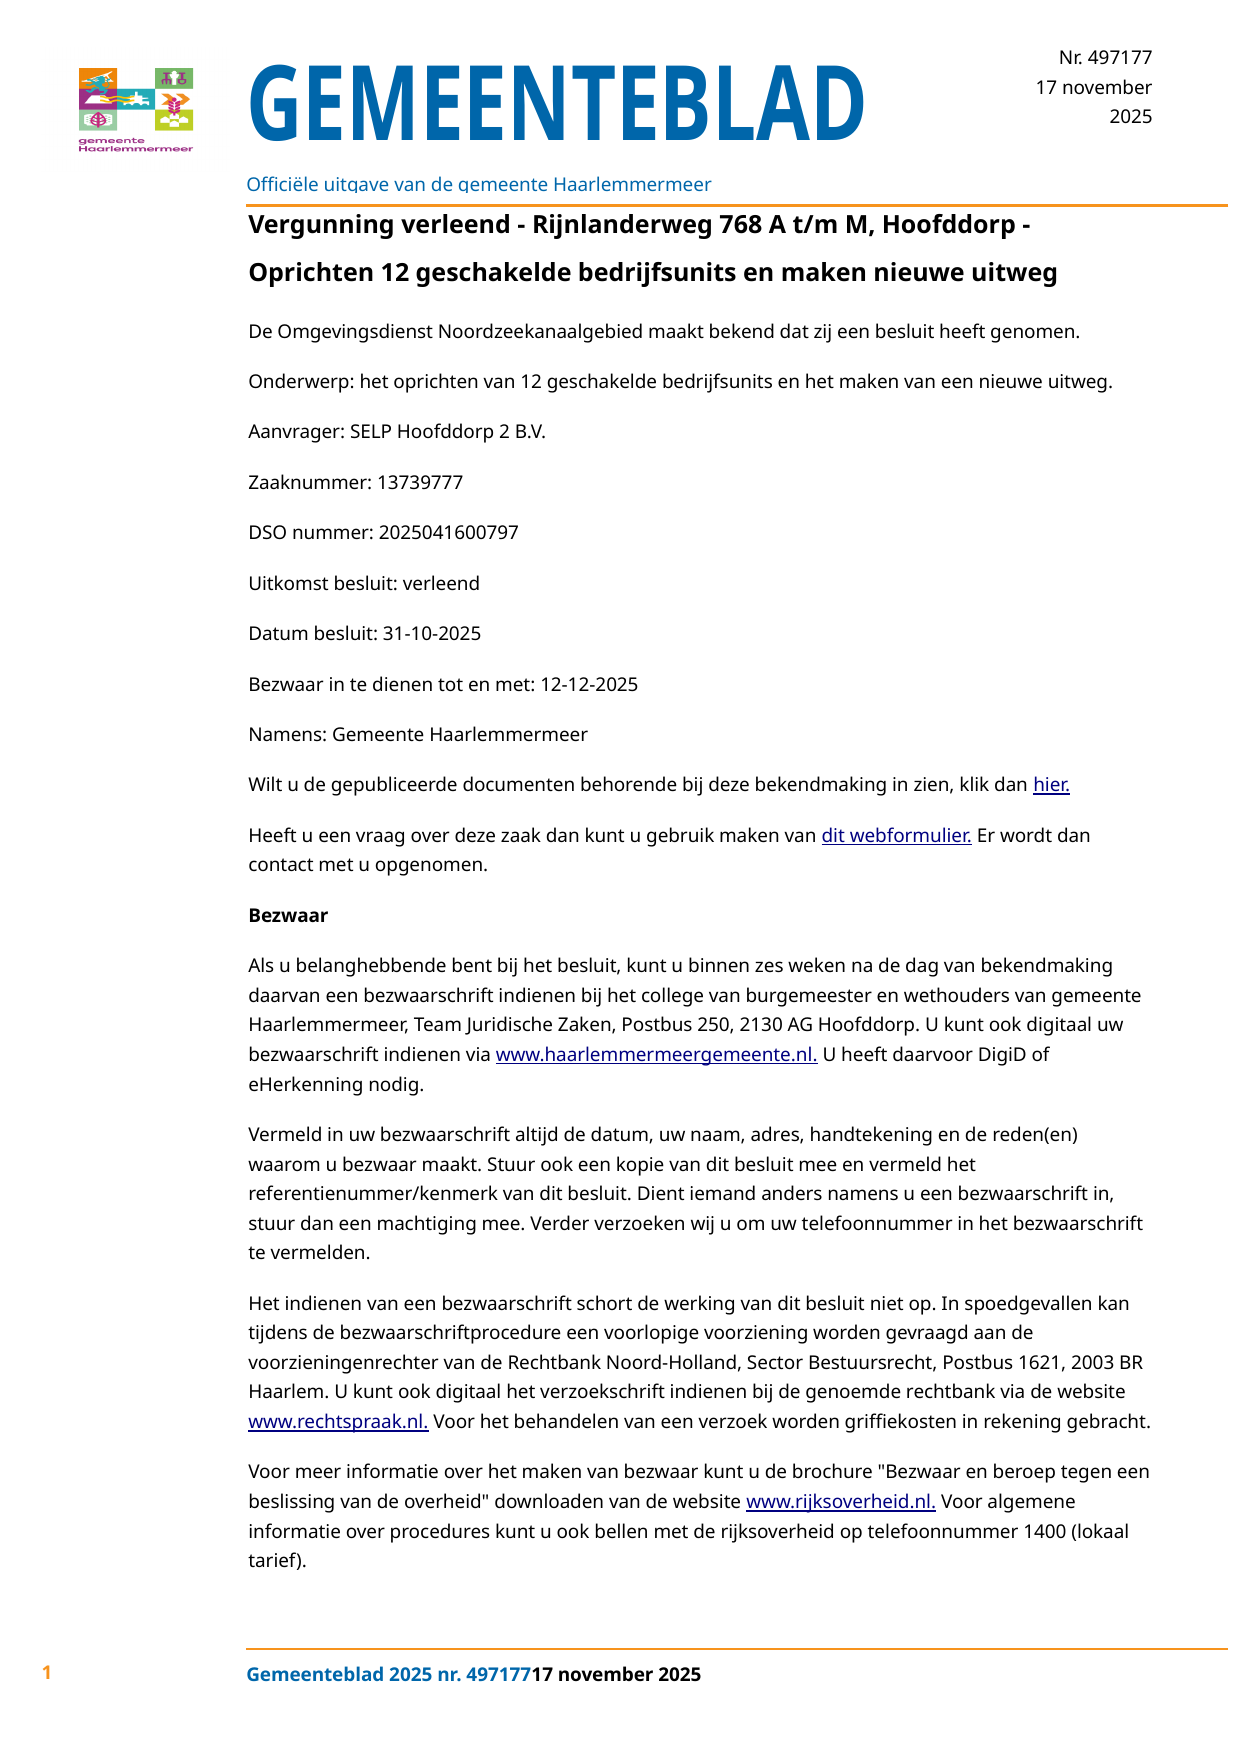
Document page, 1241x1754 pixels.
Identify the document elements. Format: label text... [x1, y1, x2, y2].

text Bezwaar [248, 902, 1152, 928]
text Datum besluit: 31-10-2025 [248, 620, 1152, 646]
text Het indienen van een bezwaarschrift schort de werking van dit besluit niet op. In spoedgevallen kan tijdens de bezwaarschriftprocedure een voorlopige voorziening worden gevraagd aan de voorzieningenrechter van de Rechtbank Noord-Holland, Sector Bestuursrecht, Postbus 1621, 2003 BR Haarlem. U kunt ook digitaal het verzoekschrift indienen bij de genoemde rechtbank via de website www.rechtspraak.nl. Voor het behandelen van een verzoek worden griffiekosten in rekening gebracht. [248, 1290, 1152, 1434]
text Heeft u een vraag over deze zaak dan kunt u gebruik maken van dit webformulier. Er wordt dan contact met u opgenomen. [248, 822, 1152, 877]
text Zaaknummer: 13739777 [248, 469, 1152, 495]
text Aanvrager: SELP Hoofddorp 2 B.V. [248, 419, 1152, 444]
text Als u belanghebbende bent bij het besluit, kunt u binnen zes weken na de dag van bekendmaking daarvan een bezwaarschrift indienen bij het college van burgemeester en wethouders van gemeente Haarlemmermeer, Team Juridische Zaken, Postbus 250, 2130 AG Hoofddorp. U kunt ook digitaal uw bezwaarschrift indienen via www.haarlemmermeergemeente.nl. U heeft daarvoor DigiD of eHerkenning nodig. [248, 952, 1152, 1097]
text Bezwaar in te dienen tot en met: 12-12-2025 [248, 671, 1152, 697]
text DSO nummer: 2025041600797 [248, 519, 1152, 545]
text De Omgevingsdienst Noordzeekanaalgebied maakt bekend dat zij een besluit heeft genomen. [248, 318, 1152, 344]
picture [41, 47, 231, 172]
text Onderwerp: het oprichten van 12 geschakelde bedrijfsunits en het maken van een nieuwe uitweg. [248, 368, 1152, 394]
text Namens: Gemeente Haarlemmermeer [248, 721, 1152, 747]
text Uitkomst besluit: verleend [248, 570, 1152, 596]
text Vermeld in uw bezwaarschrift altijd de datum, uw naam, adres, handtekening en de reden(en) waarom u bezwaar maakt. Stuur ook een kopie van dit besluit mee en vermeld het referentienummer/kenmerk van dit besluit. Dient iemand anders namens u een bezwaarschrift in, stuur dan een machtiging mee. Verder verzoeken wij u om uw telefoonnummer in het bezwaarschrift te vermelden. [248, 1121, 1152, 1265]
text Wilt u de gepubliceerde documenten behorende bij deze bekendmaking in zien, klik dan hier. [248, 772, 1152, 797]
text Vergunning verleend - Rijnlanderweg 768 A t/m M, Hoofddorp - Oprichten 12 geschakelde bedrijfsunits en maken nieuwe uitweg [248, 207, 1152, 288]
text Voor meer informatie over het maken van bezwaar kunt u de brochure "Bezwaar en beroep tegen een beslissing van de overheid" downloaden van de website www.rijksoverheid.nl. Voor algemene informatie over procedures kunt u ook bellen met de rijksoverheid op telefoonnummer 1400 (lokaal tarief). [248, 1459, 1152, 1573]
